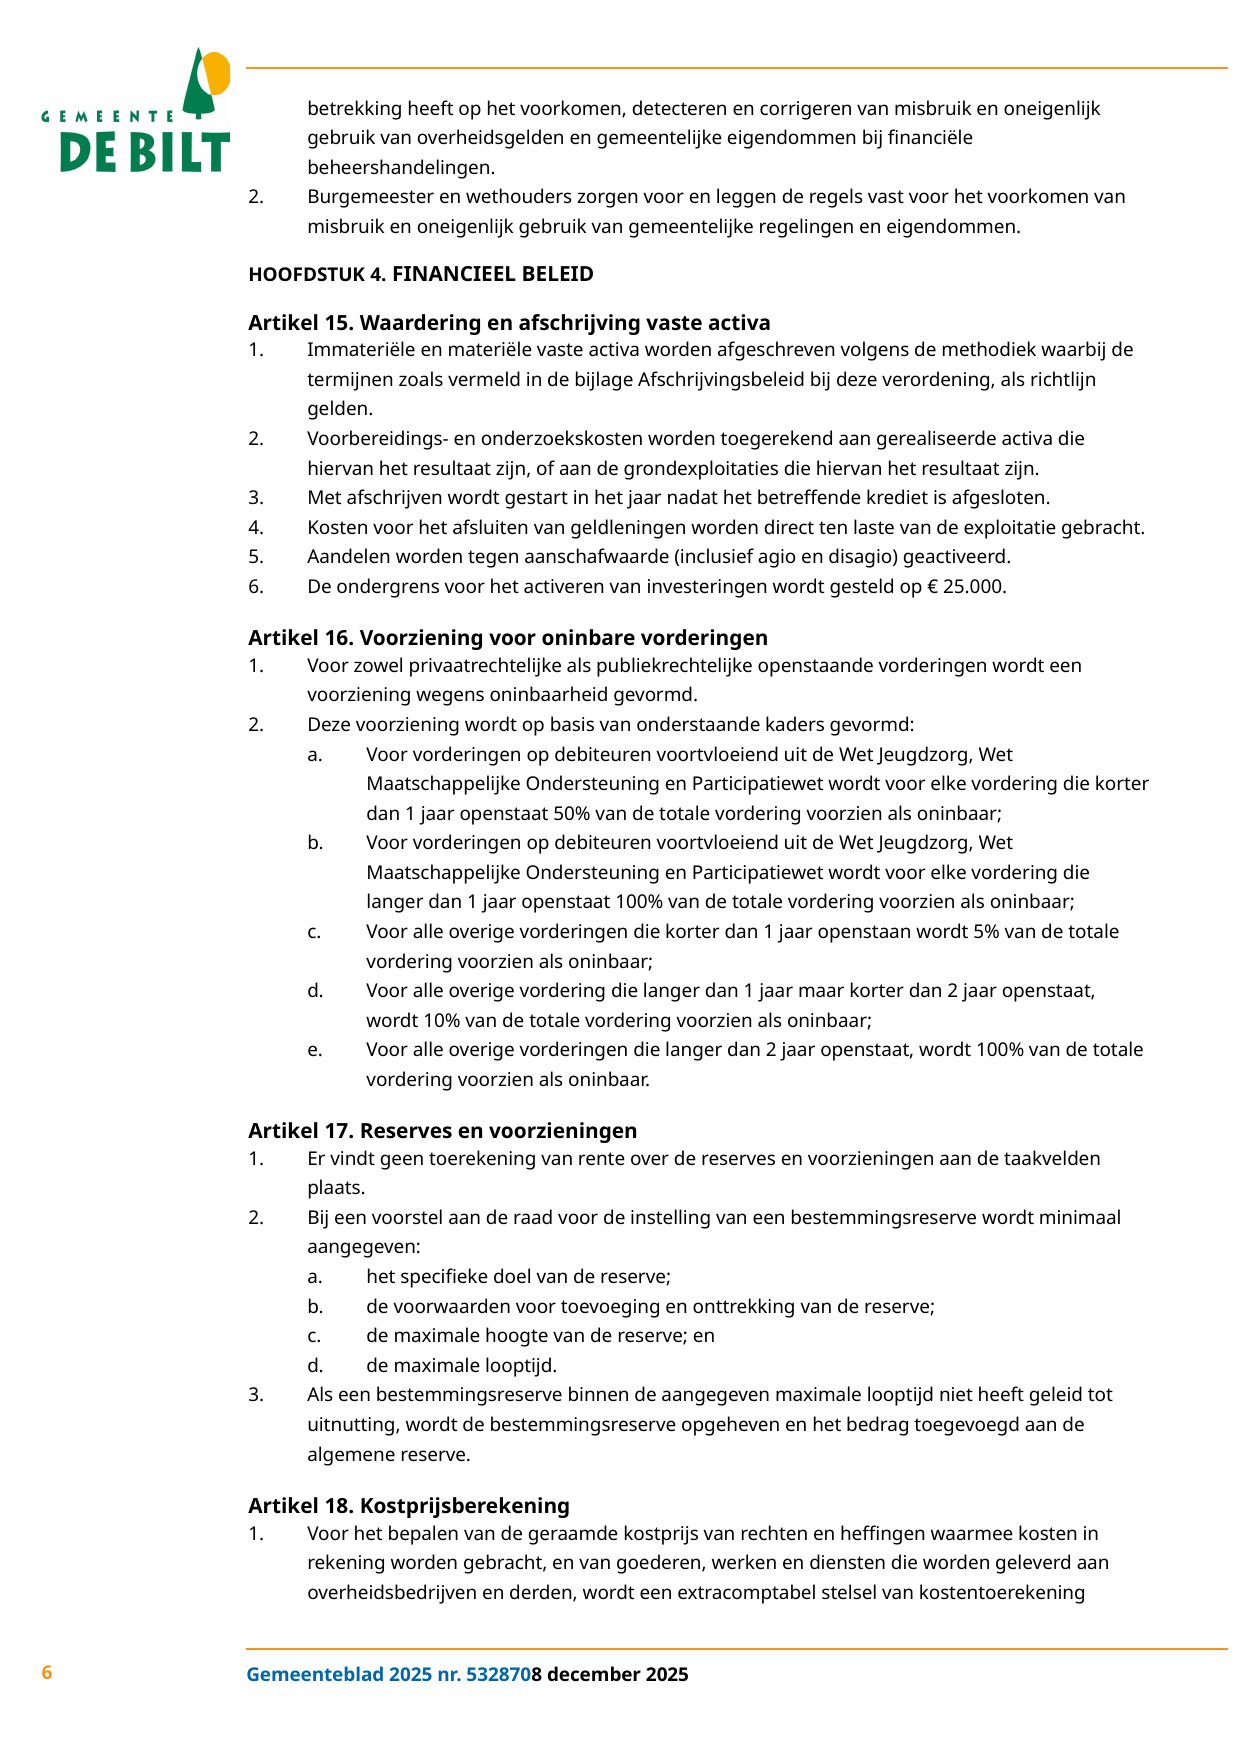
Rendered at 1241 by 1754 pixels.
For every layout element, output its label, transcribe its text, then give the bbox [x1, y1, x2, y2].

list Voor zowel privaatrechtelijke als publiekrechtelijke openstaande vorderingen wordt een voorziening wegens oninbaarheid gevormd. [248, 652, 1152, 707]
list Immateriële en materiële vaste activa worden afgeschreven volgens de methodiek waarbij de termijnen zoals vermeld in de bijlage Afschrijvingsbeleid bij deze verordening, als richtlijn gelden. [248, 336, 1152, 421]
list het specifieke doel van de reserve; [307, 1263, 1152, 1289]
list Voor alle overige vorderingen die langer dan 2 jaar openstaat, wordt 100% van de totale vordering voorzien als oninbaar. [307, 1037, 1152, 1092]
list Kosten voor het afsluiten van geldleningen worden direct ten laste van de exploitatie gebracht. [248, 514, 1152, 540]
list betrekking heeft op het voorkomen, detecteren en corrigeren van misbruik en oneigenlijk gebruik van overheidsgelden en gemeentelijke eigendommen bij financiële beheershandelingen. [248, 95, 1152, 180]
list Voor vorderingen op debiteuren voortvloeiend uit de Wet Jeugdzorg, Wet Maatschappelijke Ondersteuning en Participatiewet wordt voor elke vordering die langer dan 1 jaar openstaat 100% van de totale vordering voorzien als oninbaar; [307, 829, 1152, 914]
list de maximale hoogte van de reserve; en [307, 1322, 1152, 1348]
list Voor het bepalen van de geraamde kostprijs van rechten en heffingen waarmee kosten in rekening worden gebracht, en van goederen, werken en diensten die worden geleverd aan overheidsbedrijven en derden, wordt een extracomptabel stelsel van kostentoerekening [248, 1520, 1152, 1604]
list Burgemeester en wethouders zorgen voor en leggen de regels vast voor het voorkomen van misbruik en oneigenlijk gebruik van gemeentelijke regelingen en eigendommen. [248, 183, 1152, 239]
list Voor vorderingen op debiteuren voortvloeiend uit de Wet Jeugdzorg, Wet Maatschappelijke Ondersteuning en Participatiewet wordt voor elke vordering die korter dan 1 jaar openstaat 50% van de totale vordering voorzien als oninbaar; [307, 741, 1152, 826]
text Artikel 15. Waardering en afschrijving vaste activa [248, 308, 1152, 336]
text Artikel 16. Voorziening voor oninbare vorderingen [248, 623, 1152, 652]
list Er vindt geen toerekening van rente over de reserves en voorzieningen aan de taakvelden plaats. [248, 1145, 1152, 1200]
list Deze voorziening wordt op basis van onderstaande kaders gevormd: [248, 711, 1152, 737]
list De ondergrens voor het activeren van investeringen wordt gesteld op € 25.000. [248, 573, 1152, 599]
text HOOFDSTUK 4. FINANCIEEL BELEID [248, 259, 1152, 287]
picture [41, 47, 231, 172]
list Als een bestemmingsreserve binnen de aangegeven maximale looptijd niet heeft geleid tot uitnutting, wordt de bestemmingsreserve opgeheven en het bedrag toegevoegd aan de algemene reserve. [248, 1382, 1152, 1467]
text Artikel 17. Reserves en voorzieningen [248, 1117, 1152, 1145]
list Voorbereidings- en onderzoekskosten worden toegerekend aan gerealiseerde activa die hiervan het resultaat zijn, of aan de grondexploitaties die hiervan het resultaat zijn. [248, 425, 1152, 481]
list Met afschrijven wordt gestart in het jaar nadat het betreffende krediet is afgesloten. [248, 484, 1152, 510]
list Aandelen worden tegen aanschafwaarde (inclusief agio en disagio) geactiveerd. [248, 543, 1152, 569]
list Bij een voorstel aan de raad voor de instelling van een bestemmingsreserve wordt minimaal aangegeven: [248, 1204, 1152, 1259]
text Artikel 18. Kostprijsberekening [248, 1491, 1152, 1520]
list de maximale looptijd. [307, 1352, 1152, 1378]
list Voor alle overige vordering die langer dan 1 jaar maar korter dan 2 jaar openstaat, wordt 10% van de totale vordering voorzien als oninbaar; [307, 977, 1152, 1033]
list Voor alle overige vorderingen die korter dan 1 jaar openstaan wordt 5% van de totale vordering voorzien als oninbaar; [307, 918, 1152, 973]
list de voorwaarden voor toevoeging en onttrekking van de reserve; [307, 1293, 1152, 1319]
